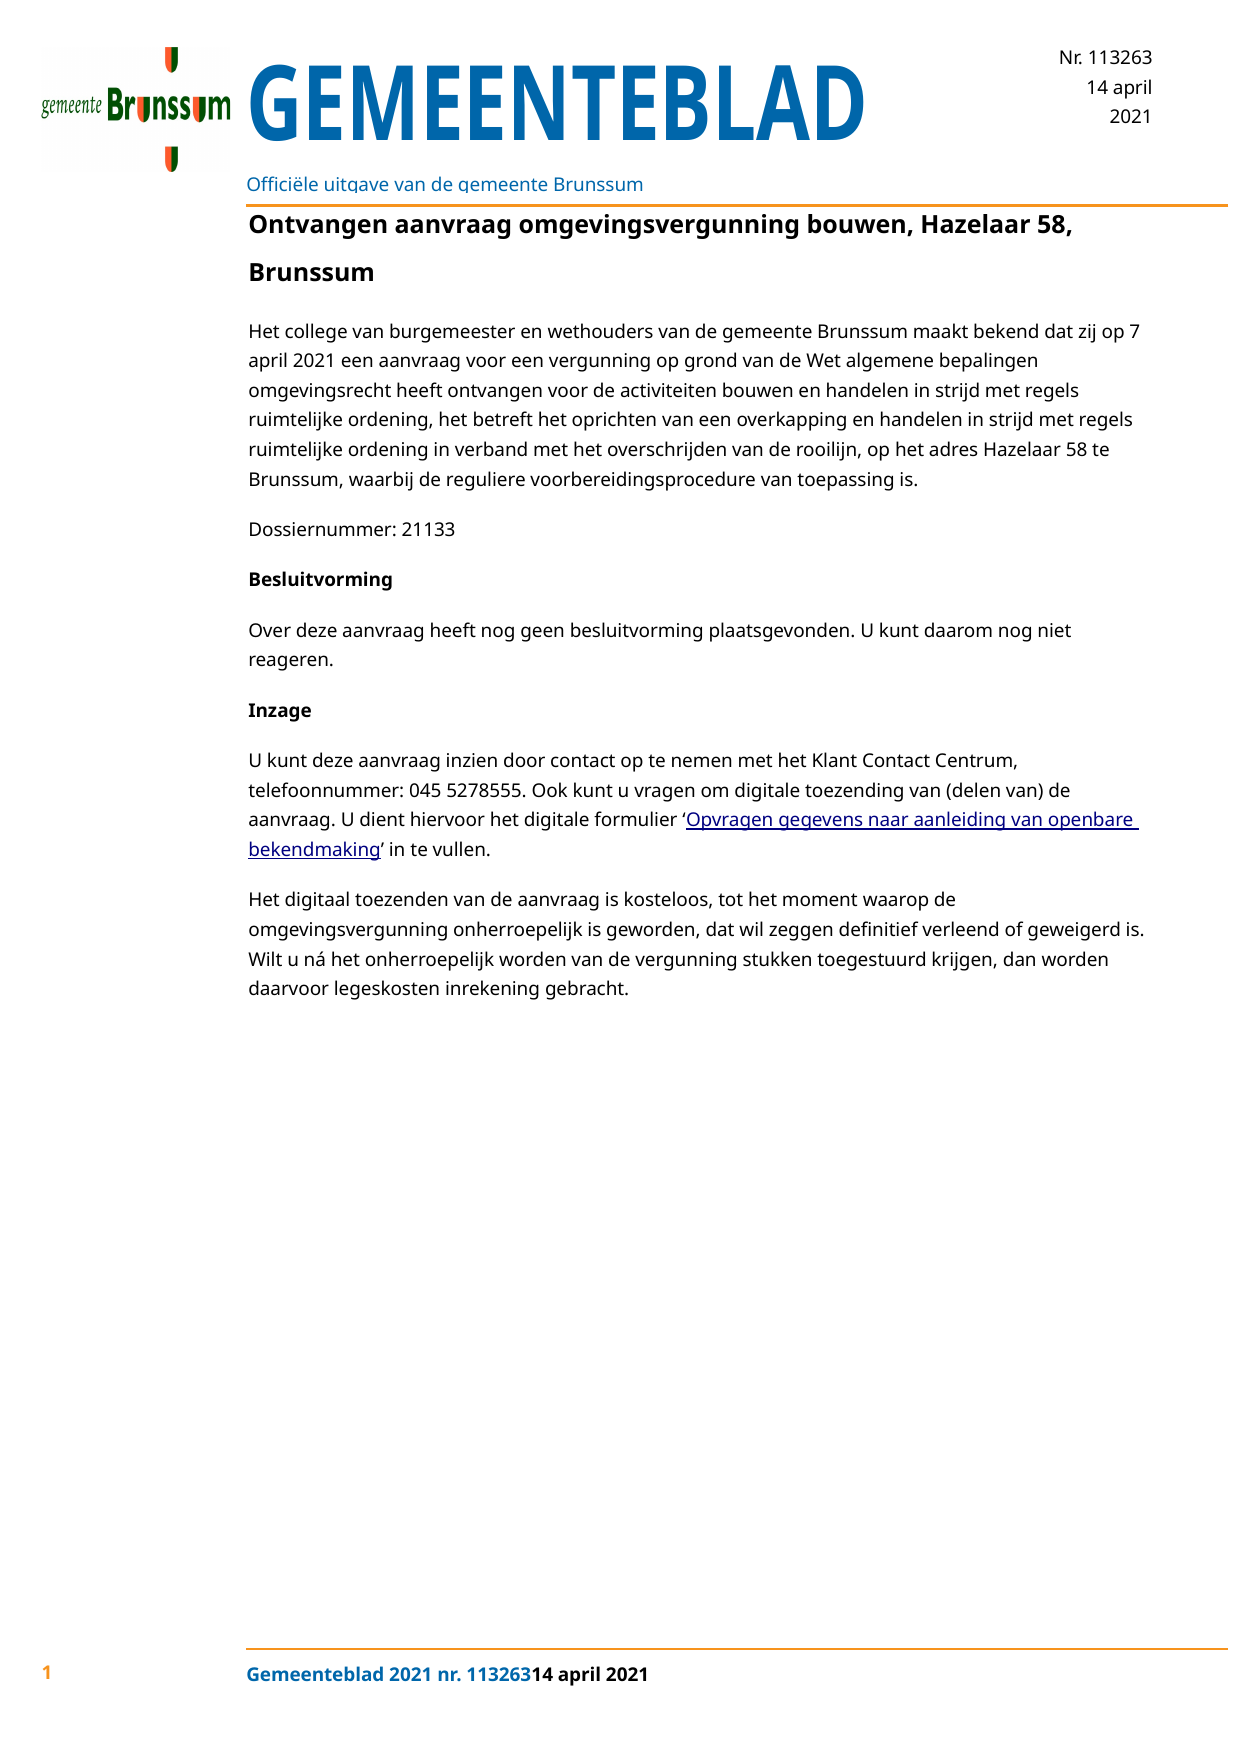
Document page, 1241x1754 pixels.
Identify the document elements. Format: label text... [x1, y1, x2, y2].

text Inzage [248, 697, 1152, 723]
text Ontvangen aanvraag omgevingsvergunning bouwen, Hazelaar 58, Brunssum [248, 207, 1152, 288]
text Besluitvorming [248, 567, 1152, 592]
text U kunt deze aanvraag inzien door contact op te nemen met het Klant Contact Centrum, telefoonnummer: 045 5278555. Ook kunt u vragen om digitale toezending van (delen van) de aanvraag. U dient hiervoor het digitale formulier ‘Opvragen gegevens naar aanleiding van openbare bekendmaking’ in te vullen. [248, 747, 1152, 862]
text Over deze aanvraag heeft nog geen besluitvorming plaatsgevonden. U kunt daarom nog niet reageren. [248, 617, 1152, 672]
picture [41, 47, 231, 172]
text Dossiernummer: 21133 [248, 516, 1152, 542]
text Het digitaal toezenden van de aanvraag is kosteloos, tot het moment waarop de omgevingsvergunning onherroepelijk is geworden, dat wil zeggen definitief verleend of geweigerd is. Wilt u ná het onherroepelijk worden van de vergunning stukken toegestuurd krijgen, dan worden daarvoor legeskosten inrekening gebracht. [248, 887, 1152, 1001]
text Het college van burgemeester en wethouders van de gemeente Brunssum maakt bekend dat zij op 7 april 2021 een aanvraag voor een vergunning op grond van de Wet algemene bepalingen omgevingsrecht heeft ontvangen voor de activiteiten bouwen en handelen in strijd met regels ruimtelijke ordening, het betreft het oprichten van een overkapping en handelen in strijd met regels ruimtelijke ordening in verband met het overschrijden van de rooilijn, op het adres Hazelaar 58 te Brunssum, waarbij de reguliere voorbereidingsprocedure van toepassing is. [248, 318, 1152, 492]
